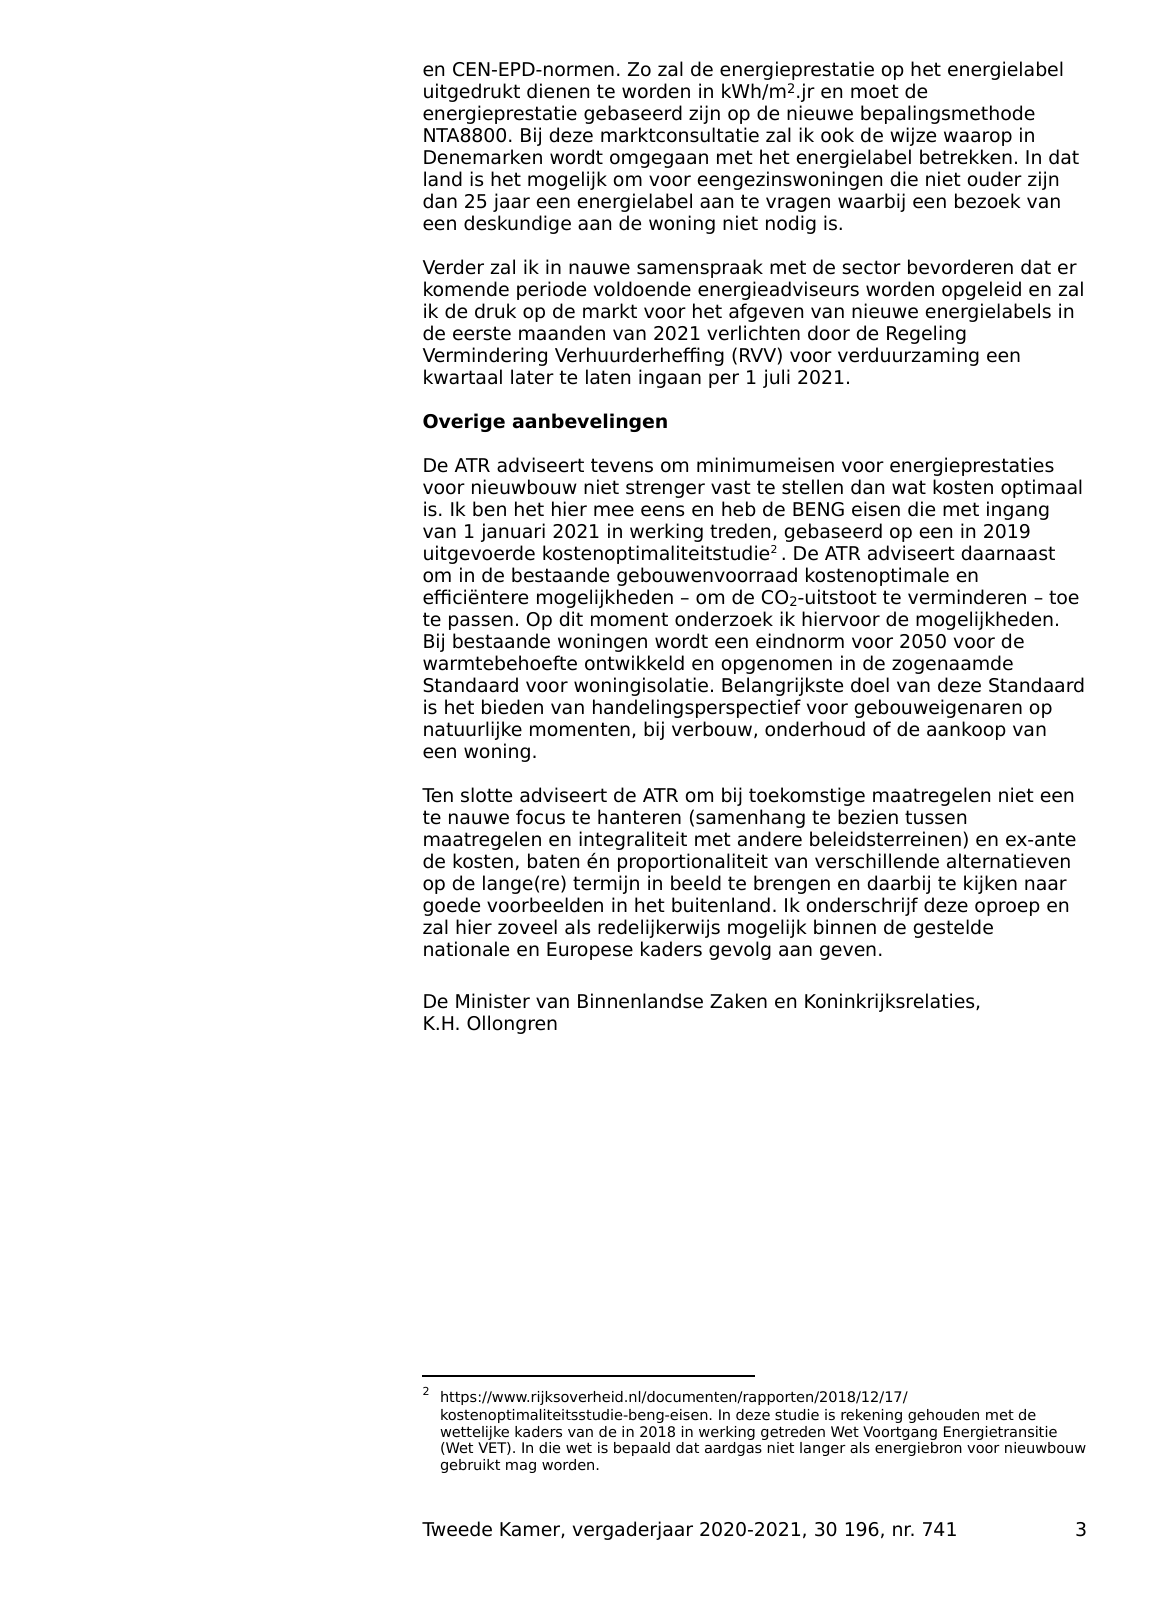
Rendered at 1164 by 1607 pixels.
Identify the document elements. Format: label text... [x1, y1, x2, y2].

text Ten slotte adviseert de ATR om bij toekomstige maatregelen niet een te nauwe focus te hanteren (samenhang te bezien tussen maatregelen en integraliteit met andere beleidsterreinen) en ex-ante de kosten, baten én proportionaliteit van verschillende alternatieven op de lange(re) termijn in beeld te brengen en daarbij te kijken naar goede voorbeelden in het buitenland. Ik onderschrijf deze oproep en zal hier zoveel als redelijkerwijs mogelijk binnen de gestelde nationale en Europese kaders gevolg aan geven. [422, 785, 1087, 961]
text Verder zal ik in nauwe samenspraak met de sector bevorderen dat er komende periode voldoende energieadviseurs worden opgeleid en zal ik de druk op de markt voor het afgeven van nieuwe energielabels in de eerste maanden van 2021 verlichten door de Regeling Vermindering Verhuurderheffing (RVV) voor verduurzaming een kwartaal later te laten ingaan per 1 juli 2021. [422, 257, 1087, 389]
text De ATR adviseert tevens om minimumeisen voor energieprestaties voor nieuwbouw niet strenger vast te stellen dan wat kosten optimaal is. Ik ben het hier mee eens en heb de BENG eisen die met ingang van 1 januari 2021 in werking treden, gebaseerd op een in 2019 uitgevoerde kostenoptimaliteitstudie. De ATR adviseert daarnaast om in de bestaande gebouwenvoorraad kostenoptimale en efficiëntere mogelijkheden – om de CO2-uitstoot te verminderen – toe te passen. Op dit moment onderzoek ik hiervoor de mogelijkheden. Bij bestaande woningen wordt een eindnorm voor 2050 voor de warmtebehoefte ontwikkeld en opgenomen in de zogenaamde Standaard voor woningisolatie. Belangrijkste doel van deze Standaard is het bieden van handelingsperspectief voor gebouweigenaren op natuurlijke momenten, bij verbouw, onderhoud of de aankoop van een woning. [422, 455, 1087, 763]
subtitle Overige aanbevelingen [422, 411, 1087, 433]
text De Minister van Binnenlandse Zaken en Koninkrijksrelaties, K.H. Ollongren [422, 991, 1087, 1035]
text en CEN-EPD-normen. Zo zal de energieprestatie op het energielabel uitgedrukt dienen te worden in kWh/m2.jr en moet de energieprestatie gebaseerd zijn op de nieuwe bepalingsmethode NTA8800. Bij deze marktconsultatie zal ik ook de wijze waarop in Denemarken wordt omgegaan met het energielabel betrekken. In dat land is het mogelijk om voor eengezinswoningen die niet ouder zijn dan 25 jaar een energielabel aan te vragen waarbij een bezoek van een deskundige aan de woning niet nodig is. [422, 59, 1087, 235]
text https://www.rijksoverheid.nl/documenten/rapporten/2018/12/17/kostenoptimaliteitsstudie-beng-eisen. In deze studie is rekening gehouden met de wettelijke kaders van de in 2018 in werking getreden Wet Voortgang Energietransitie (Wet VET). In die wet is bepaald dat aardgas niet langer als energiebron voor nieuwbouw gebruikt mag worden. [422, 1385, 1087, 1474]
